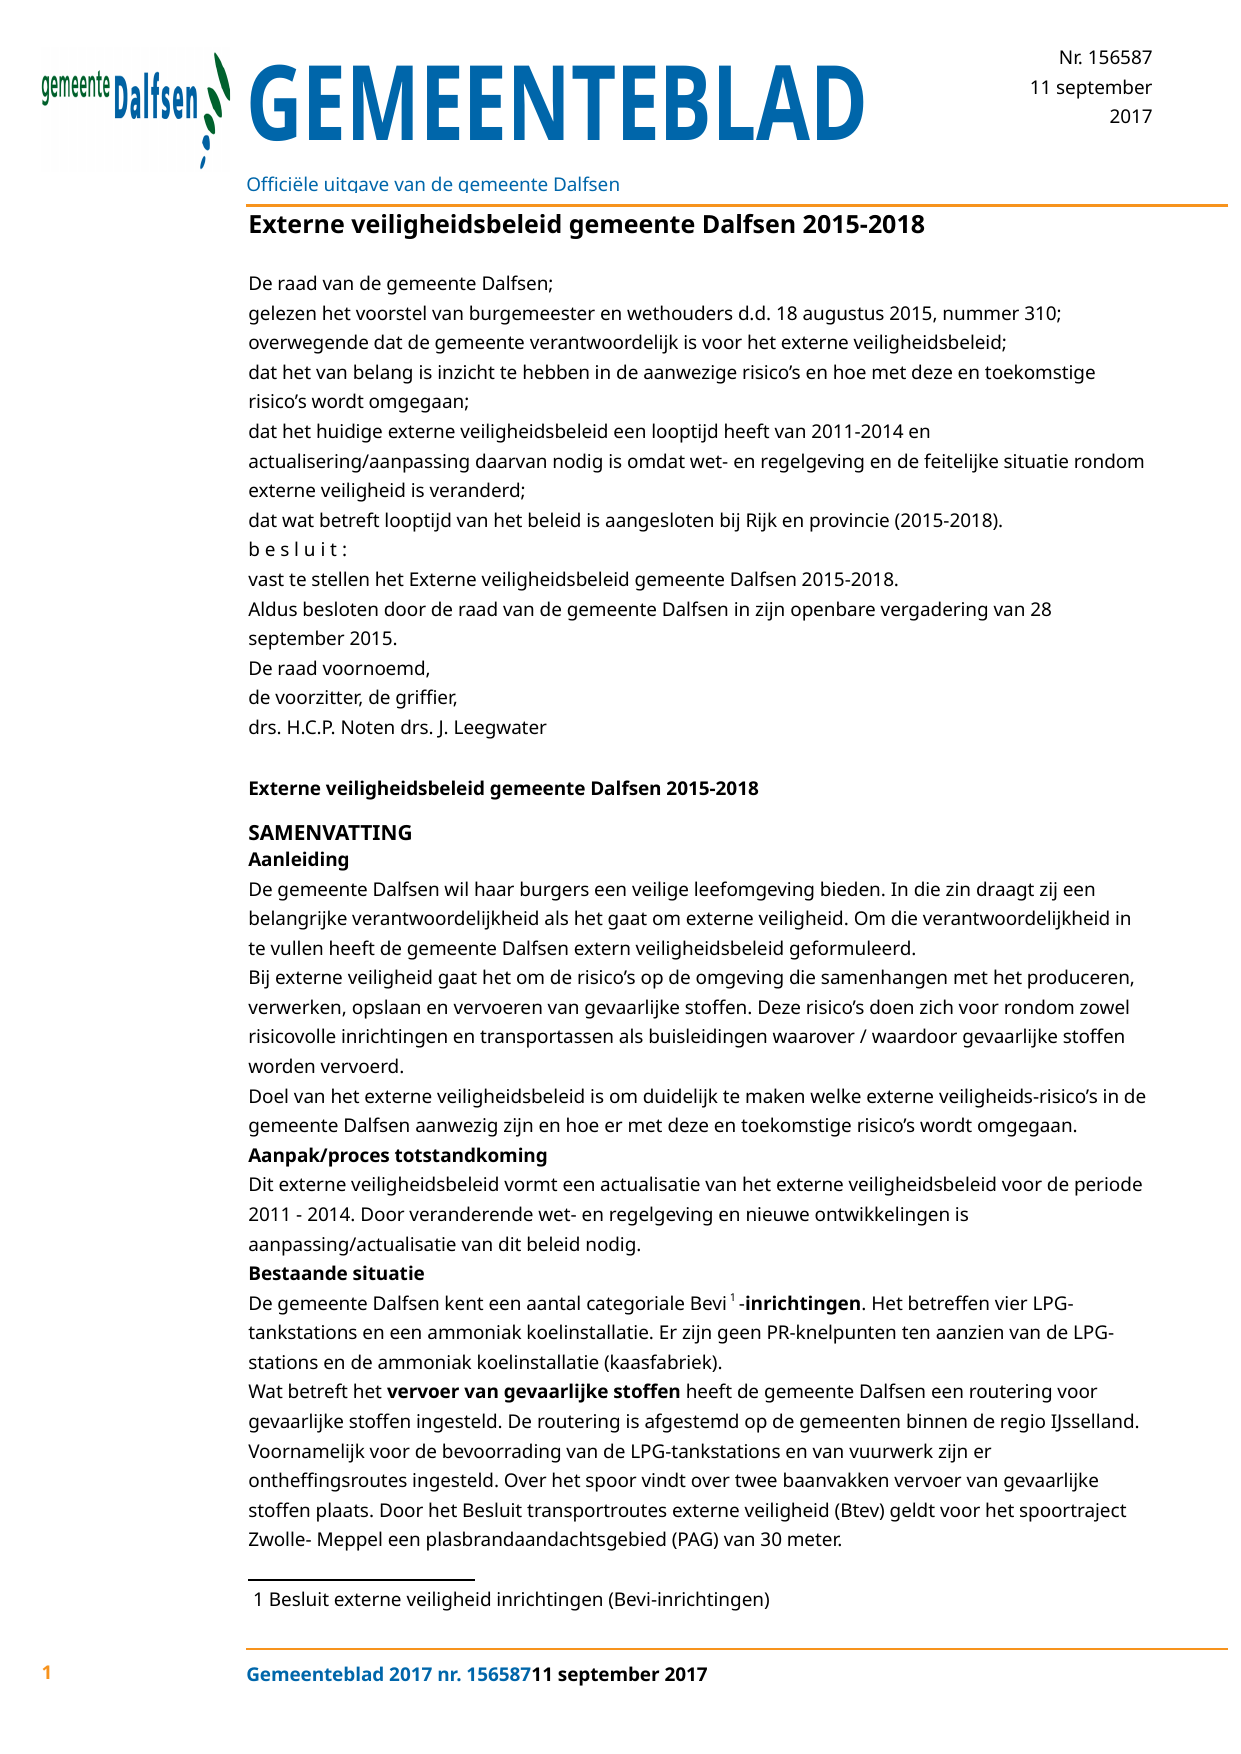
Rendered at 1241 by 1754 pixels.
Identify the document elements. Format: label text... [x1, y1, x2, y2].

text Aanleiding [248, 846, 1152, 872]
text Bestaande situatie [248, 1260, 1152, 1286]
text Aldus besloten door de raad van de gemeente Dalfsen in zijn openbare vergadering van 28 september 2015. [248, 596, 1152, 651]
text dat het van belang is inzicht te hebben in de aanwezige risico’s en hoe met deze en toekomstige risico’s wordt omgegaan; [248, 359, 1152, 414]
text b e s l u i t : [248, 537, 1152, 562]
text drs. H.C.P. Noten drs. J. Leegwater [248, 714, 1152, 740]
text Doel van het externe veiligheidsbeleid is om duidelijk te maken welke externe veiligheids-risico’s in de gemeente Dalfsen aanwezig zijn en hoe er met deze en toekomstige risico’s wordt omgegaan. [248, 1083, 1152, 1138]
text de voorzitter, de griffier, [248, 684, 1152, 710]
text Dit externe veiligheidsbeleid vormt een actualisatie van het externe veiligheidsbeleid voor de periode 2011 - 2014. Door veranderende wet- en regelgeving en nieuwe ontwikkelingen is aanpassing/actualisatie van dit beleid nodig. [248, 1172, 1152, 1256]
text De gemeente Dalfsen kent een aantal categoriale Bevi-inrichtingen. Het betreffen vier LPG-tankstations en een ammoniak koelinstallatie. Er zijn geen PR-knelpunten ten aanzien van de LPG-stations en de ammoniak koelinstallatie (kaasfabriek). [248, 1290, 1152, 1375]
text Aanpak/proces totstandkoming [248, 1142, 1152, 1168]
text De raad van de gemeente Dalfsen; [248, 270, 1152, 296]
text Externe veiligheidsbeleid gemeente Dalfsen 2015-2018 [248, 773, 1152, 802]
text SAMENVATTING [248, 818, 1152, 846]
text vast te stellen het Externe veiligheidsbeleid gemeente Dalfsen 2015-2018. [248, 566, 1152, 592]
text Wat betreft het vervoer van gevaarlijke stoffen heeft de gemeente Dalfsen een routering voor gevaarlijke stoffen ingesteld. De routering is afgestemd op de gemeenten binnen de regio IJsselland. Voornamelijk voor de bevoorrading van de LPG-tankstations en van vuurwerk zijn er ontheffingsroutes ingesteld. Over het spoor vindt over twee baanvakken vervoer van gevaarlijke stoffen plaats. Door het Besluit transportroutes externe veiligheid (Btev) geldt voor het spoortraject Zwolle- Meppel een plasbrandaandachtsgebied (PAG) van 30 meter. [248, 1379, 1152, 1552]
text dat wat betreft looptijd van het beleid is aangesloten bij Rijk en provincie (2015-2018). [248, 507, 1152, 533]
picture [41, 47, 231, 172]
text dat het huidige externe veiligheidsbeleid een looptijd heeft van 2011-2014 en actualisering/aanpassing daarvan nodig is omdat wet- en regelgeving en de feitelijke situatie rondom externe veiligheid is veranderd; [248, 418, 1152, 503]
text overwegende dat de gemeente verantwoordelijk is voor het externe veiligheidsbeleid; [248, 329, 1152, 355]
text Besluit externe veiligheid inrichtingen (Bevi-inrichtingen) [248, 1586, 1152, 1612]
text Bij externe veiligheid gaat het om de risico’s op de omgeving die samenhangen met het produceren, verwerken, opslaan en vervoeren van gevaarlijke stoffen. Deze risico’s doen zich voor rondom zowel risicovolle inrichtingen en transportassen als buisleidingen waarover / waardoor gevaarlijke stoffen worden vervoerd. [248, 964, 1152, 1079]
text Externe veiligheidsbeleid gemeente Dalfsen 2015-2018 [248, 207, 1152, 241]
text gelezen het voorstel van burgemeester en wethouders d.d. 18 augustus 2015, nummer 310; [248, 300, 1152, 326]
text De gemeente Dalfsen wil haar burgers een veilige leefomgeving bieden. In die zin draagt zij een belangrijke verantwoordelijkheid als het gaat om externe veiligheid. Om die verantwoordelijkheid in te vullen heeft de gemeente Dalfsen extern veiligheidsbeleid geformuleerd. [248, 876, 1152, 961]
text De raad voornoemd, [248, 655, 1152, 681]
